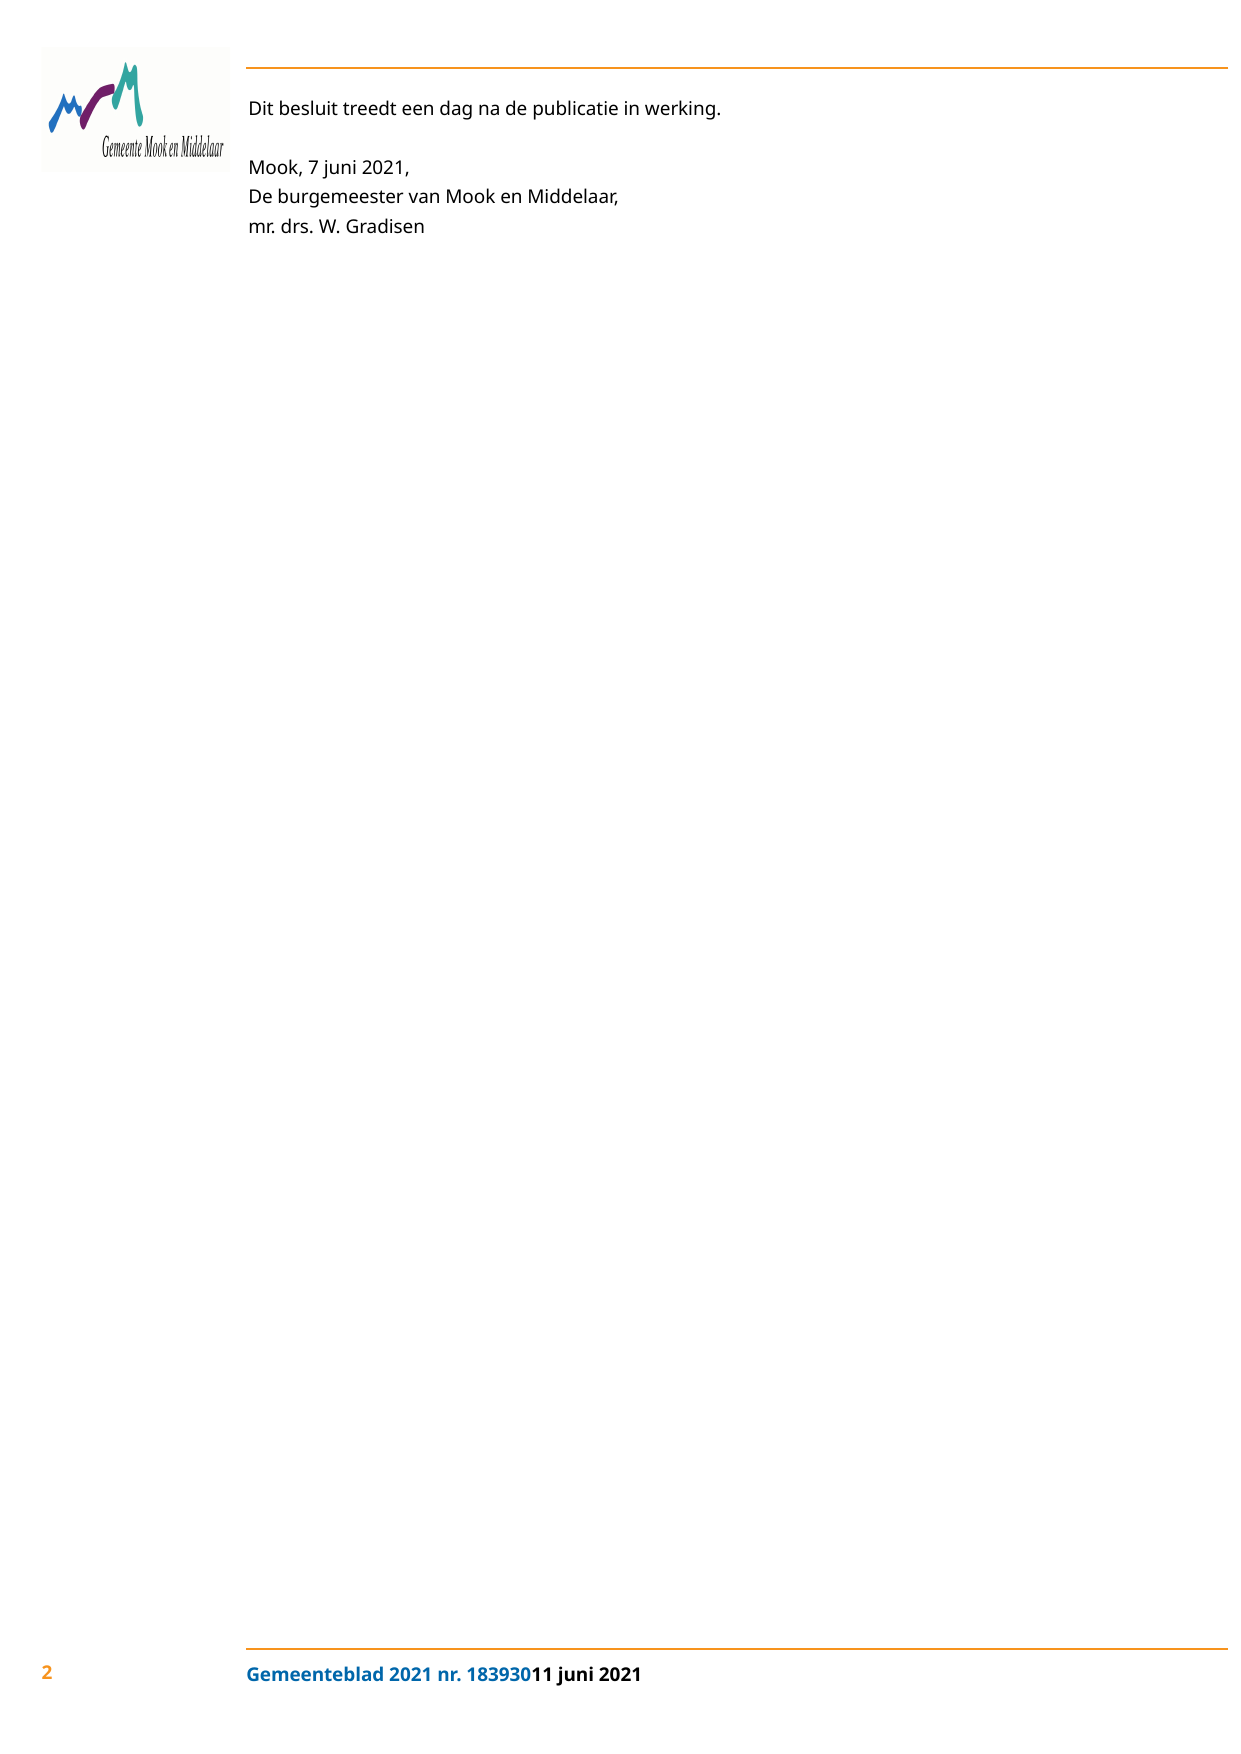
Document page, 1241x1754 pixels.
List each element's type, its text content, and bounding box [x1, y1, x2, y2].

picture [41, 47, 231, 172]
text Dit besluit treedt een dag na de publicatie in werking. [248, 95, 1152, 121]
text mr. drs. W. Gradisen [248, 213, 1152, 239]
text Mook, 7 juni 2021, [248, 154, 1152, 180]
text De burgemeester van Mook en Middelaar, [248, 183, 1152, 209]
